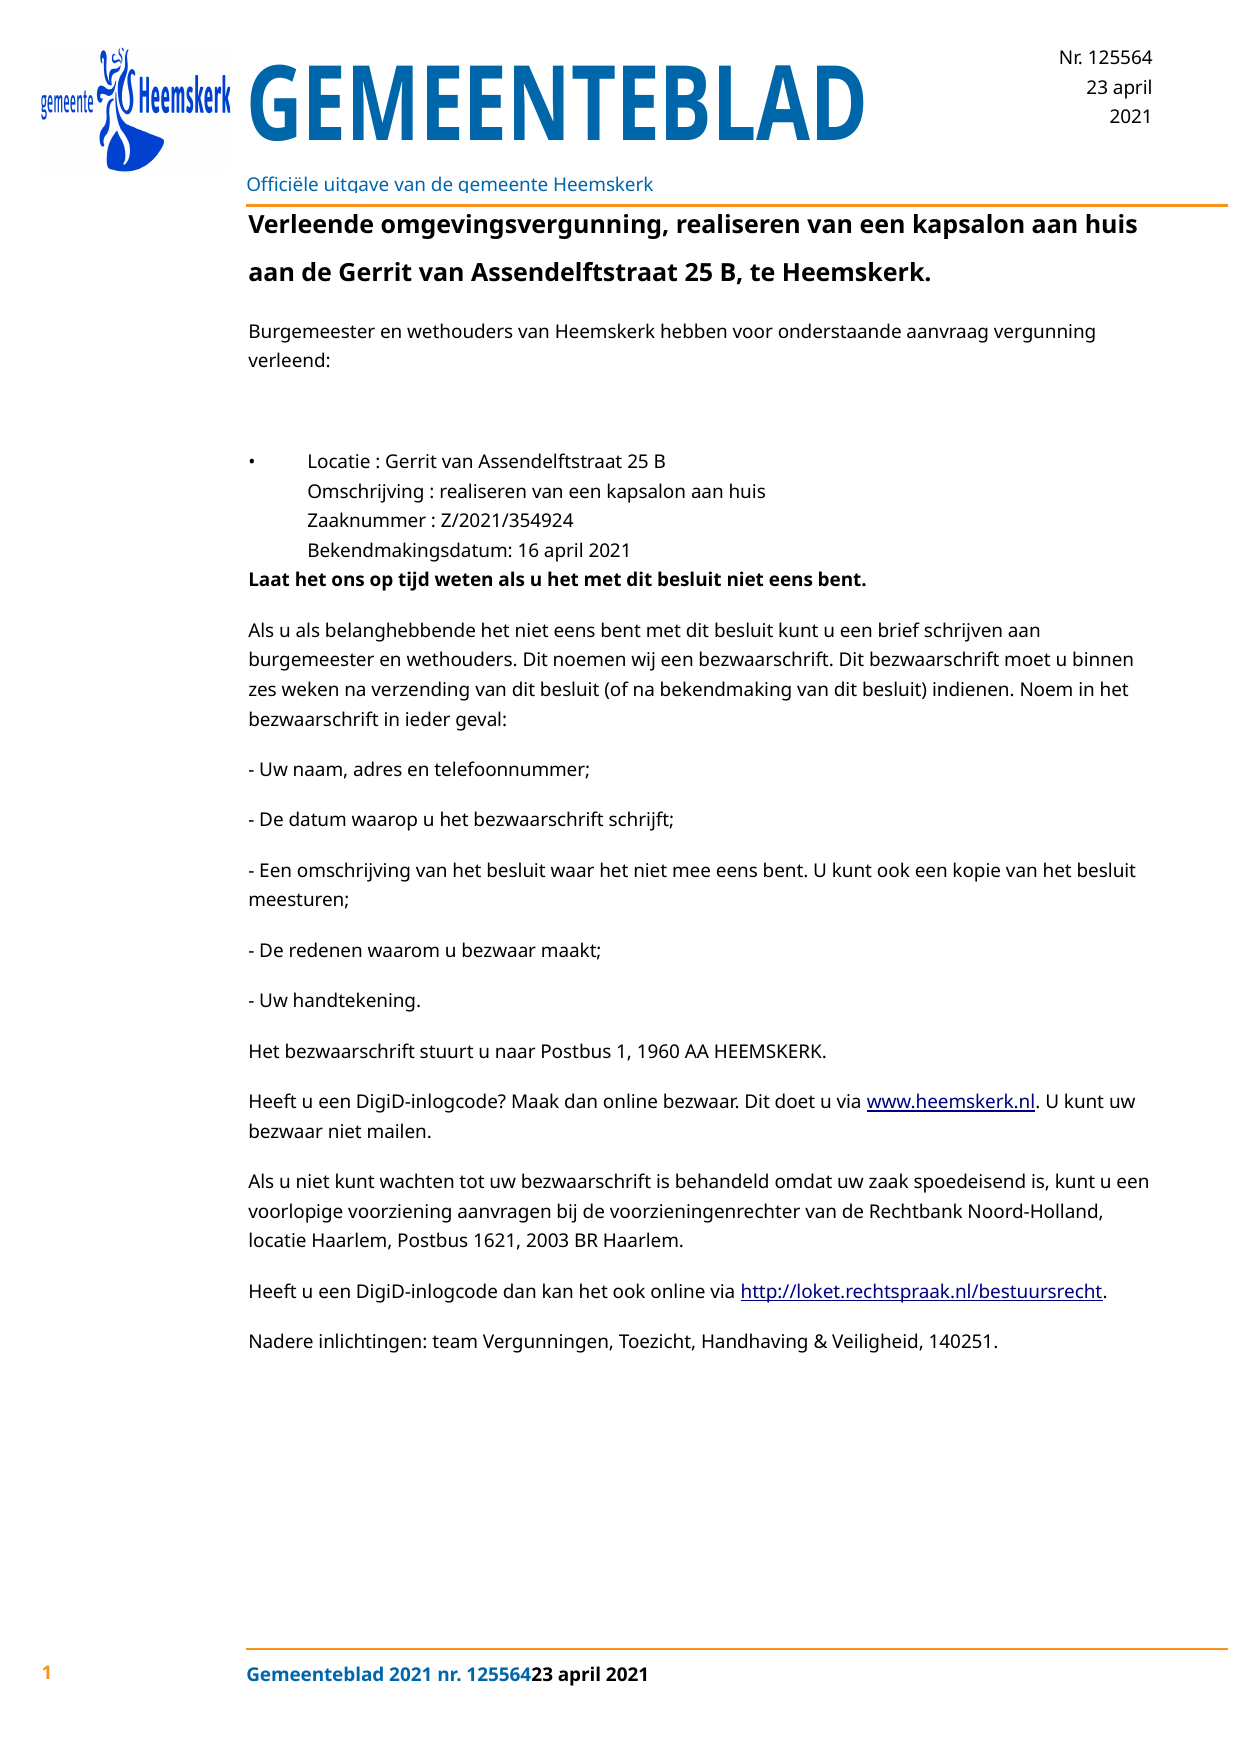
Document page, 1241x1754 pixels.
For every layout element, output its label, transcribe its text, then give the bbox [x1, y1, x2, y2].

text Als u als belanghebbende het niet eens bent met dit besluit kunt u een brief schrijven aan burgemeester en wethouders. Dit noemen wij een bezwaarschrift. Dit bezwaarschrift moet u binnen zes weken na verzending van dit besluit (of na bekendmaking van dit besluit) indienen. Noem in het bezwaarschrift in ieder geval: [248, 617, 1152, 732]
text Heeft u een DigiD-inlogcode? Maak dan online bezwaar. Dit doet u via www.heemskerk.nl. U kunt uw bezwaar niet mailen. [248, 1088, 1152, 1144]
text Het bezwaarschrift stuurt u naar Postbus 1, 1960 AA HEEMSKERK. [248, 1038, 1152, 1064]
text Burgemeester en wethouders van Heemskerk hebben voor onderstaande aanvraag vergunning verleend: [248, 318, 1152, 373]
text - Uw handtekening. [248, 987, 1152, 1013]
list Omschrijving : realiseren van een kapsalon aan huis [248, 478, 1152, 504]
text Als u niet kunt wachten tot uw bezwaarschrift is behandeld omdat uw zaak spoedeisend is, kunt u een voorlopige voorziening aanvragen bij de voorzieningenrechter van de Rechtbank Noord-Holland, locatie Haarlem, Postbus 1621, 2003 BR Haarlem. [248, 1168, 1152, 1253]
text Nadere inlichtingen: team Vergunningen, Toezicht, Handhaving & Veiligheid, 140251. [248, 1328, 1152, 1354]
text Laat het ons op tijd weten als u het met dit besluit niet eens bent. [248, 567, 1152, 592]
text - Uw naam, adres en telefoonnummer; [248, 756, 1152, 782]
text Verleende omgevingsvergunning, realiseren van een kapsalon aan huis aan de Gerrit van Assendelftstraat 25 B, te Heemskerk. [248, 207, 1152, 288]
text Heeft u een DigiD-inlogcode dan kan het ook online via http://loket.rechtspraak.nl/bestuursrecht. [248, 1278, 1152, 1304]
list Locatie : Gerrit van Assendelftstraat 25 B [248, 448, 1152, 474]
list Zaaknummer : Z/2021/354924 [248, 507, 1152, 533]
list Bekendmakingsdatum: 16 april 2021 [248, 537, 1152, 563]
text - Een omschrijving van het besluit waar het niet mee eens bent. U kunt ook een kopie van het besluit meesturen; [248, 857, 1152, 912]
text - De datum waarop u het bezwaarschrift schrijft; [248, 807, 1152, 832]
picture [41, 47, 231, 172]
text - De redenen waarom u bezwaar maakt; [248, 937, 1152, 963]
